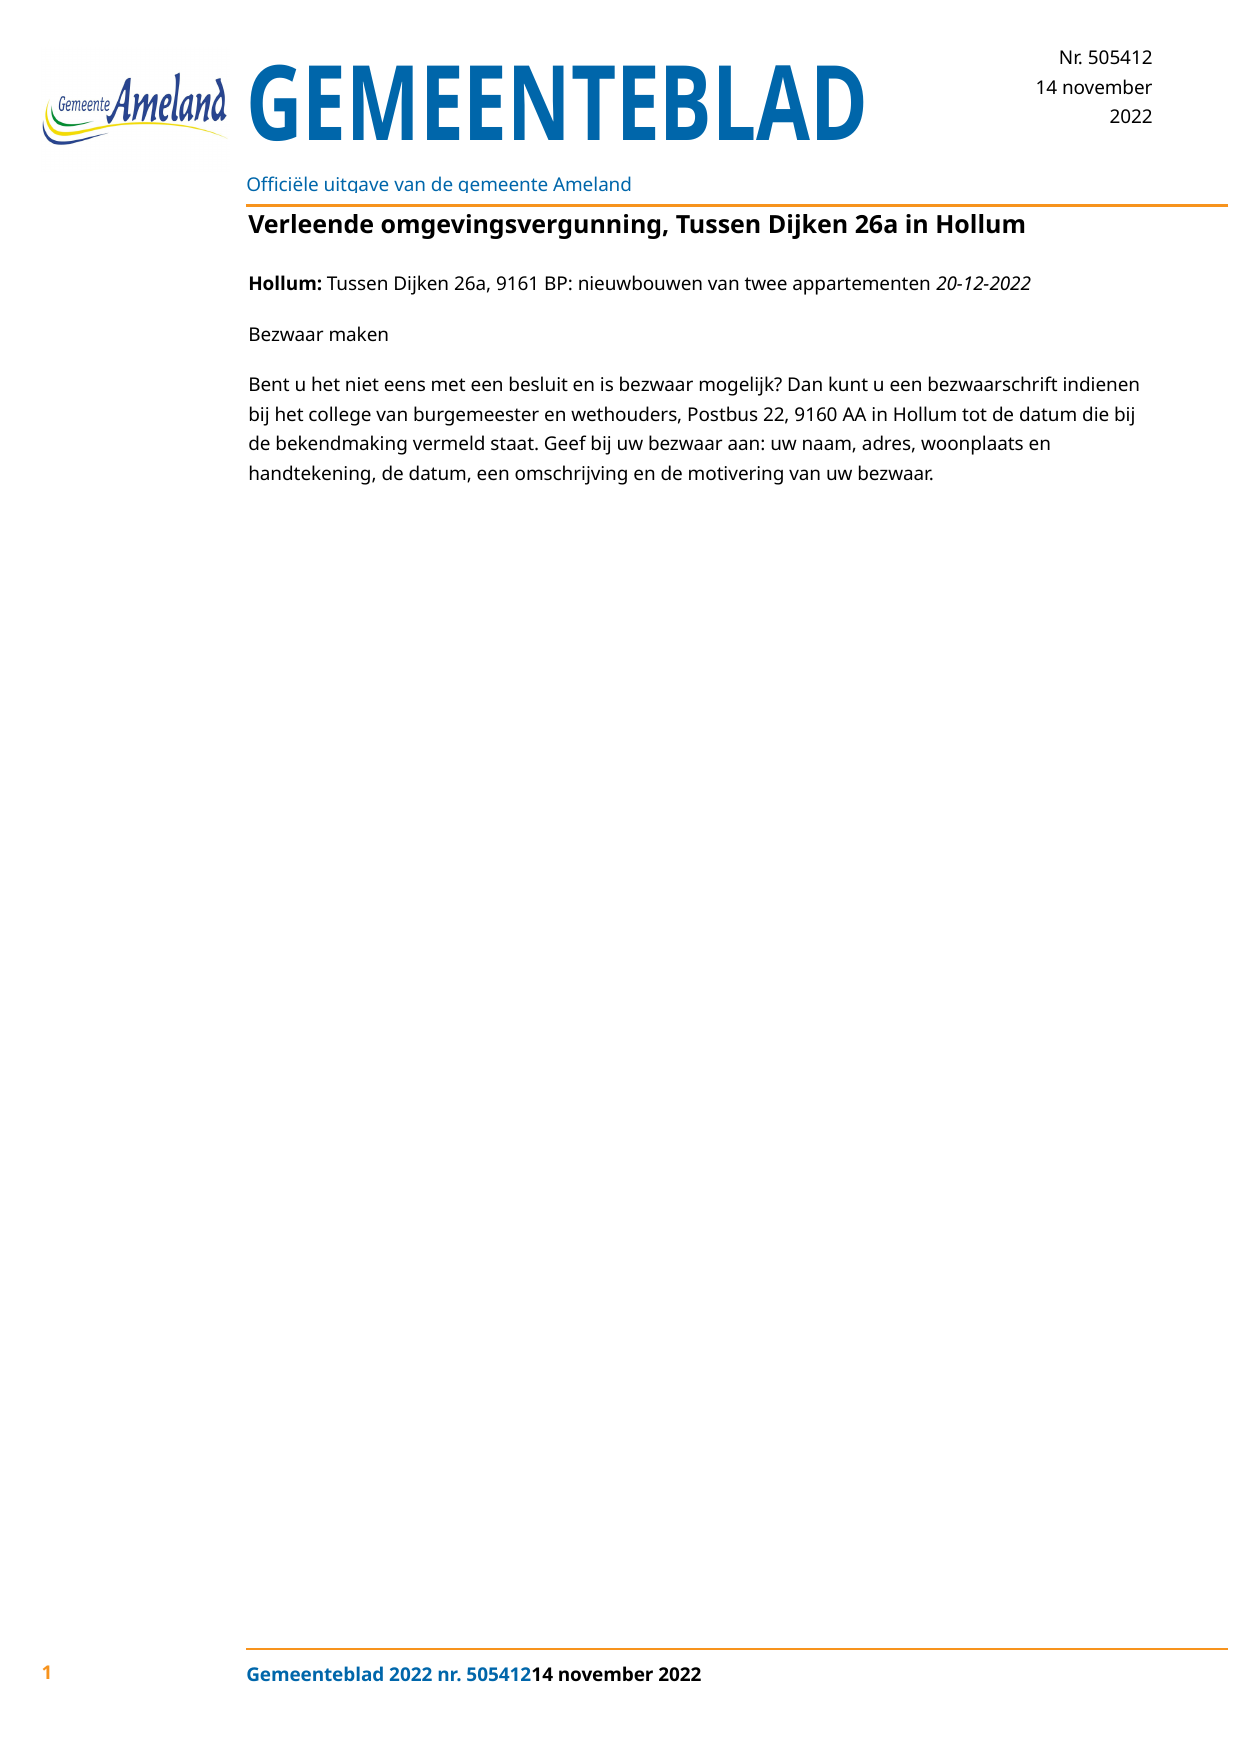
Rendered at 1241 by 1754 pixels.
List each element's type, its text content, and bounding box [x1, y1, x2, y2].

text Bent u het niet eens met een besluit en is bezwaar mogelijk? Dan kunt u een bezwaarschrift indienen bij het college van burgemeester en wethouders, Postbus 22, 9160 AA in Hollum tot de datum die bij de bekendmaking vermeld staat. Geef bij uw bezwaar aan: uw naam, adres, woonplaats en handtekening, de datum, een omschrijving en de motivering van uw bezwaar. [248, 371, 1152, 486]
text Verleende omgevingsvergunning, Tussen Dijken 26a in Hollum [248, 207, 1152, 241]
picture [41, 47, 231, 172]
text Hollum: Tussen Dijken 26a, 9161 BP: nieuwbouwen van twee appartementen 20-12-2022 [248, 270, 1152, 296]
text Bezwaar maken [248, 321, 1152, 346]
